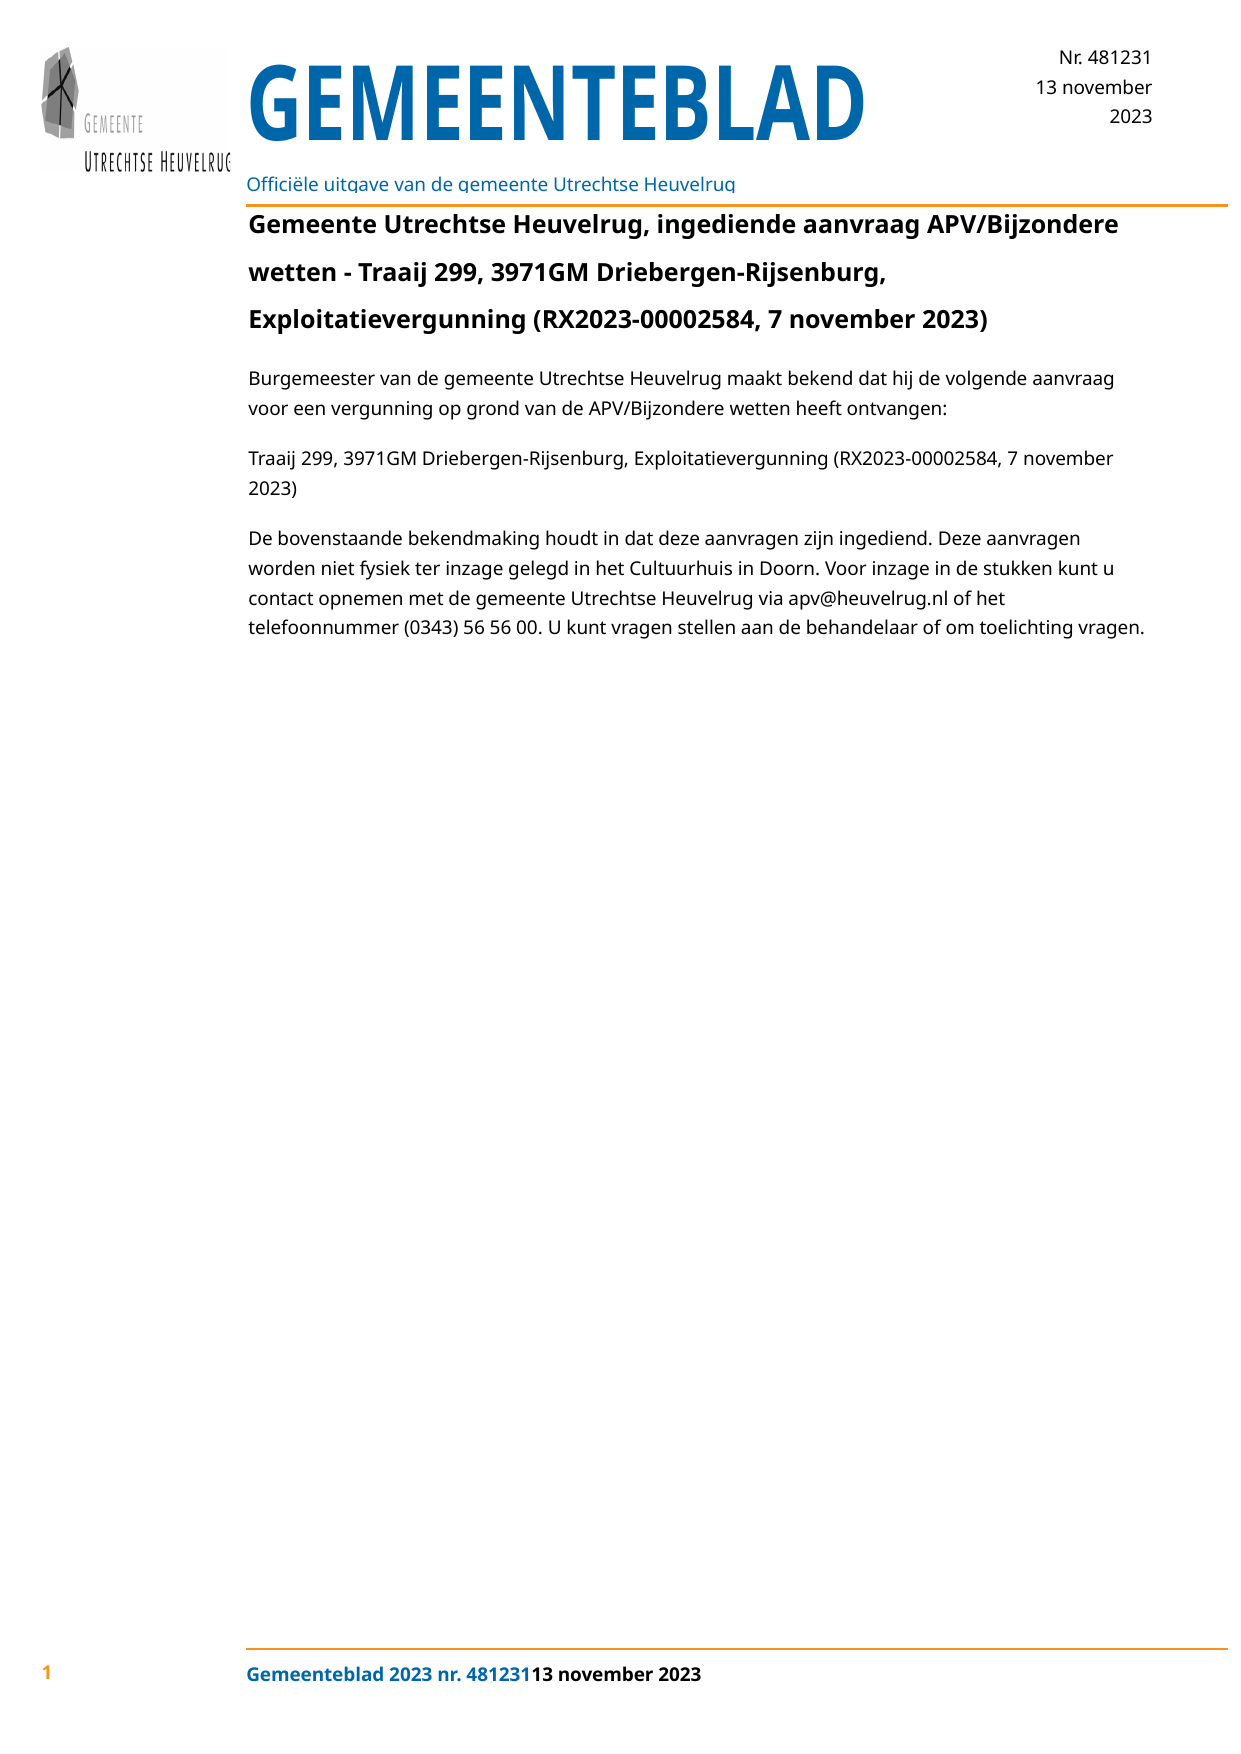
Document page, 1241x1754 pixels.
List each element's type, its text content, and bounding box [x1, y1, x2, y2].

text De bovenstaande bekendmaking houdt in dat deze aanvragen zijn ingediend. Deze aanvragen worden niet fysiek ter inzage gelegd in het Cultuurhuis in Doorn. Voor inzage in de stukken kunt u contact opnemen met de gemeente Utrechtse Heuvelrug via apv@heuvelrug.nl of het telefoonnummer (0343) 56 56 00. U kunt vragen stellen aan de behandelaar of om toelichting vragen. [248, 526, 1152, 640]
text Gemeente Utrechtse Heuvelrug, ingediende aanvraag APV/Bijzondere wetten - Traaij 299, 3971GM Driebergen-Rijsenburg, Exploitatievergunning (RX2023-00002584, 7 november 2023) [248, 207, 1152, 336]
text Traaij 299, 3971GM Driebergen-Rijsenburg, Exploitatievergunning (RX2023-00002584, 7 november 2023) [248, 446, 1152, 501]
text Burgemeester van de gemeente Utrechtse Heuvelrug maakt bekend dat hij de volgende aanvraag voor een vergunning op grond van de APV/Bijzondere wetten heeft ontvangen: [248, 366, 1152, 421]
picture [41, 47, 231, 172]
